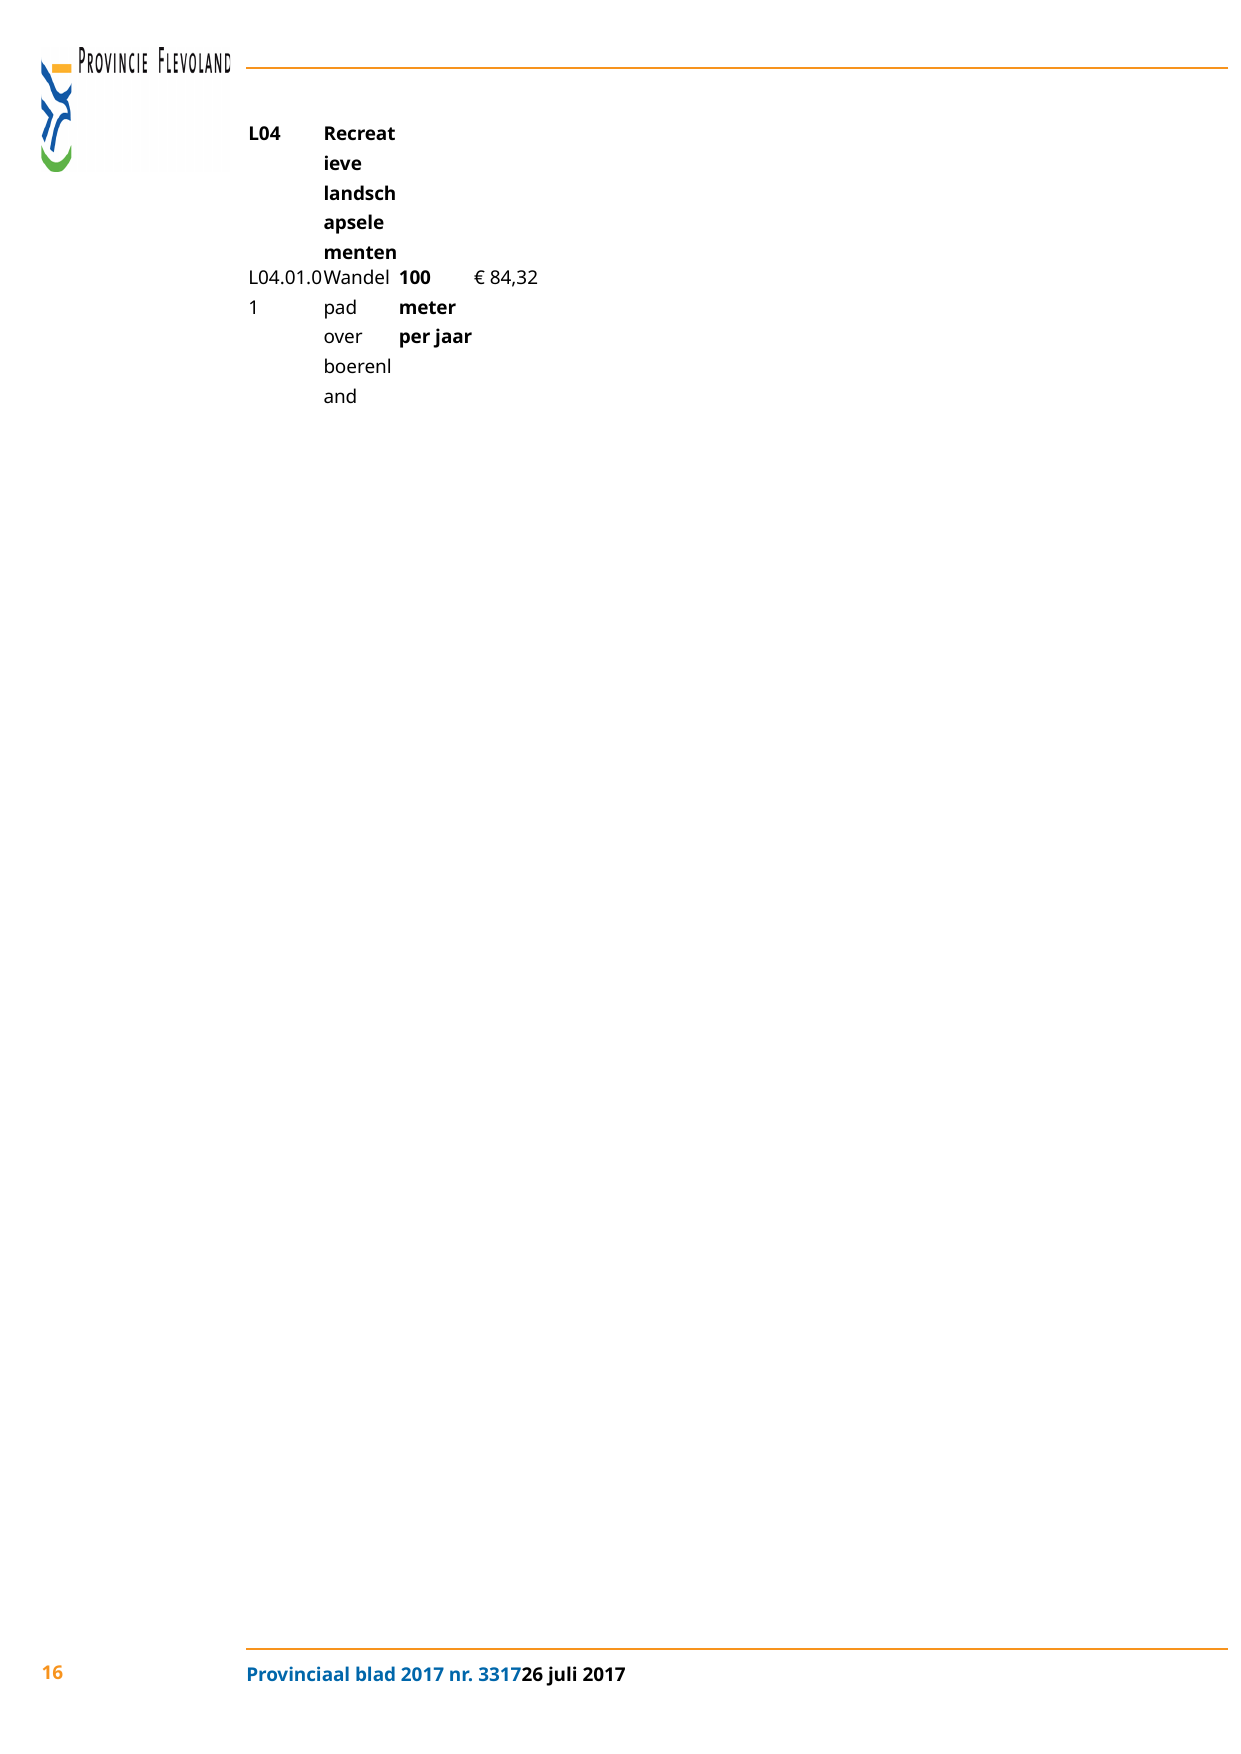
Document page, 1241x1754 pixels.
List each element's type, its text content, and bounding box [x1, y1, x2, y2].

table_cell Wandelpad over boerenland [323, 265, 398, 409]
table_cell [248, 95, 323, 121]
table_cell L04.01.01 [248, 265, 323, 409]
table_cell [399, 121, 474, 264]
table_cell [474, 121, 549, 264]
table_cell L04 [248, 121, 323, 264]
table_cell Recreatieve landschapselementen [323, 121, 398, 264]
table_cell [399, 95, 474, 121]
picture [41, 47, 231, 172]
table_cell [474, 95, 549, 121]
table_cell 100 meter per jaar [399, 265, 474, 409]
table_cell [323, 95, 398, 121]
table_cell € 84,32 [474, 265, 549, 409]
